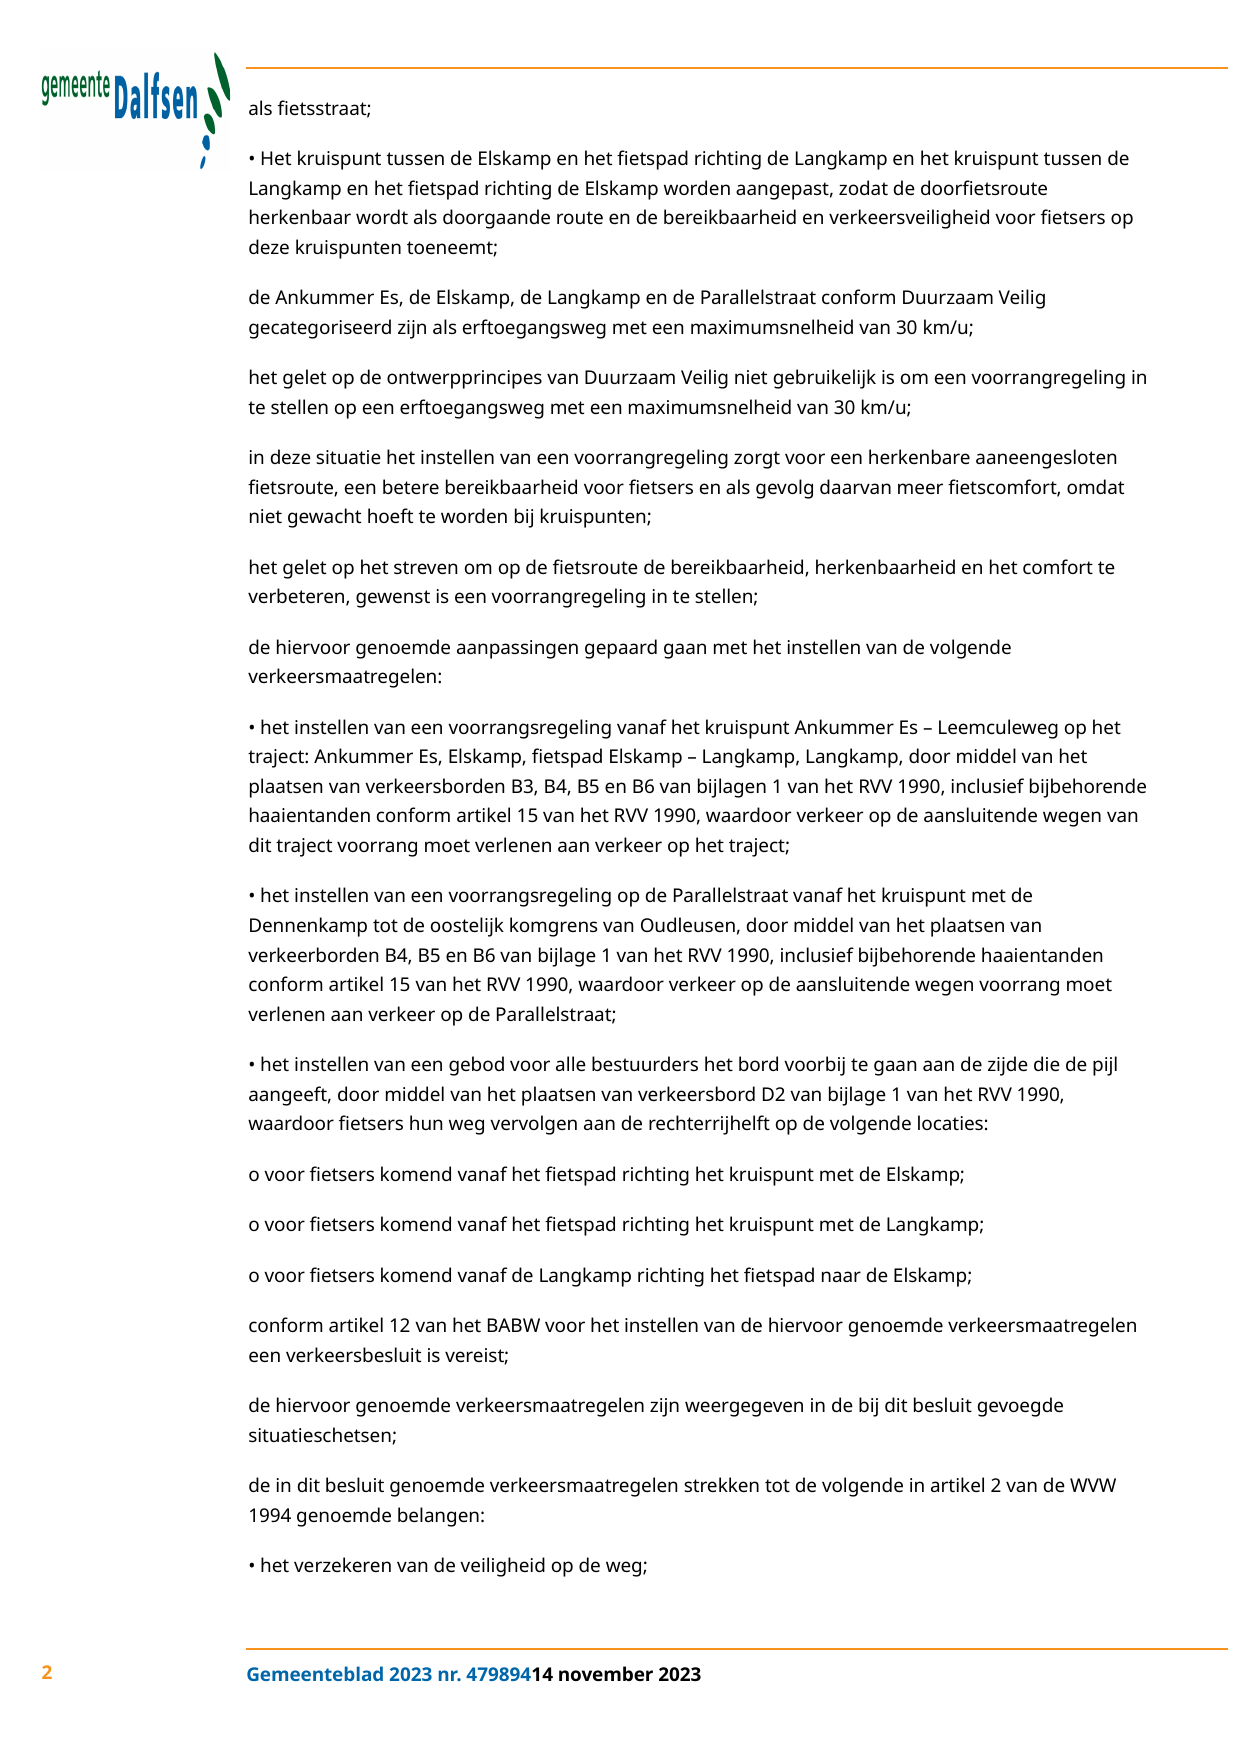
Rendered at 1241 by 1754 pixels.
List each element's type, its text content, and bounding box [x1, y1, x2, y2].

text o voor fietsers komend vanaf de Langkamp richting het fietspad naar de Elskamp; [248, 1262, 1152, 1288]
text het gelet op de ontwerpprincipes van Duurzaam Veilig niet gebruikelijk is om een voorrangregeling in te stellen op een erftoegangsweg met een maximumsnelheid van 30 km/u; [248, 364, 1152, 420]
text • het verzekeren van de veiligheid op de weg; [248, 1552, 1152, 1578]
text • het instellen van een voorrangsregeling op de Parallelstraat vanaf het kruispunt met de Dennenkamp tot de oostelijk komgrens van Oudleusen, door middel van het plaatsen van verkeerborden B4, B5 en B6 van bijlage 1 van het RVV 1990, inclusief bijbehorende haaientanden conform artikel 15 van het RVV 1990, waardoor verkeer op de aansluitende wegen voorrang moet verlenen aan verkeer op de Parallelstraat; [248, 883, 1152, 1027]
text het gelet op het streven om op de fietsroute de bereikbaarheid, herkenbaarheid en het comfort te verbeteren, gewenst is een voorrangregeling in te stellen; [248, 554, 1152, 609]
text • Het kruispunt tussen de Elskamp en het fietspad richting de Langkamp en het kruispunt tussen de Langkamp en het fietspad richting de Elskamp worden aangepast, zodat de doorfietsroute herkenbaar wordt als doorgaande route en de bereikbaarheid en verkeersveiligheid voor fietsers op deze kruispunten toeneemt; [248, 145, 1152, 260]
text de in dit besluit genoemde verkeersmaatregelen strekken tot de volgende in artikel 2 van de WVW 1994 genoemde belangen: [248, 1472, 1152, 1528]
text o voor fietsers komend vanaf het fietspad richting het kruispunt met de Langkamp; [248, 1211, 1152, 1237]
text de Ankummer Es, de Elskamp, de Langkamp en de Parallelstraat conform Duurzaam Veilig gecategoriseerd zijn als erftoegangsweg met een maximumsnelheid van 30 km/u; [248, 284, 1152, 340]
text in deze situatie het instellen van een voorrangregeling zorgt voor een herkenbare aaneengesloten fietsroute, een betere bereikbaarheid voor fietsers en als gevolg daarvan meer fietscomfort, omdat niet gewacht hoeft te worden bij kruispunten; [248, 444, 1152, 529]
text • het instellen van een voorrangsregeling vanaf het kruispunt Ankummer Es – Leemculeweg op het traject: Ankummer Es, Elskamp, fietspad Elskamp – Langkamp, Langkamp, door middel van het plaatsen van verkeersborden B3, B4, B5 en B6 van bijlagen 1 van het RVV 1990, inclusief bijbehorende haaientanden conform artikel 15 van het RVV 1990, waardoor verkeer op de aansluitende wegen van dit traject voorrang moet verlenen aan verkeer op het traject; [248, 714, 1152, 858]
text conform artikel 12 van het BABW voor het instellen van de hiervoor genoemde verkeersmaatregelen een verkeersbesluit is vereist; [248, 1312, 1152, 1368]
text als fietsstraat; [248, 95, 1152, 121]
text de hiervoor genoemde verkeersmaatregelen zijn weergegeven in de bij dit besluit gevoegde situatieschetsen; [248, 1392, 1152, 1448]
text de hiervoor genoemde aanpassingen gepaard gaan met het instellen van de volgende verkeersmaatregelen: [248, 634, 1152, 689]
picture [41, 47, 231, 172]
text • het instellen van een gebod voor alle bestuurders het bord voorbij te gaan aan de zijde die de pijl aangeeft, door middel van het plaatsen van verkeersbord D2 van bijlage 1 van het RVV 1990, waardoor fietsers hun weg vervolgen aan de rechterrijhelft op de volgende locaties: [248, 1051, 1152, 1136]
text o voor fietsers komend vanaf het fietspad richting het kruispunt met de Elskamp; [248, 1161, 1152, 1187]
